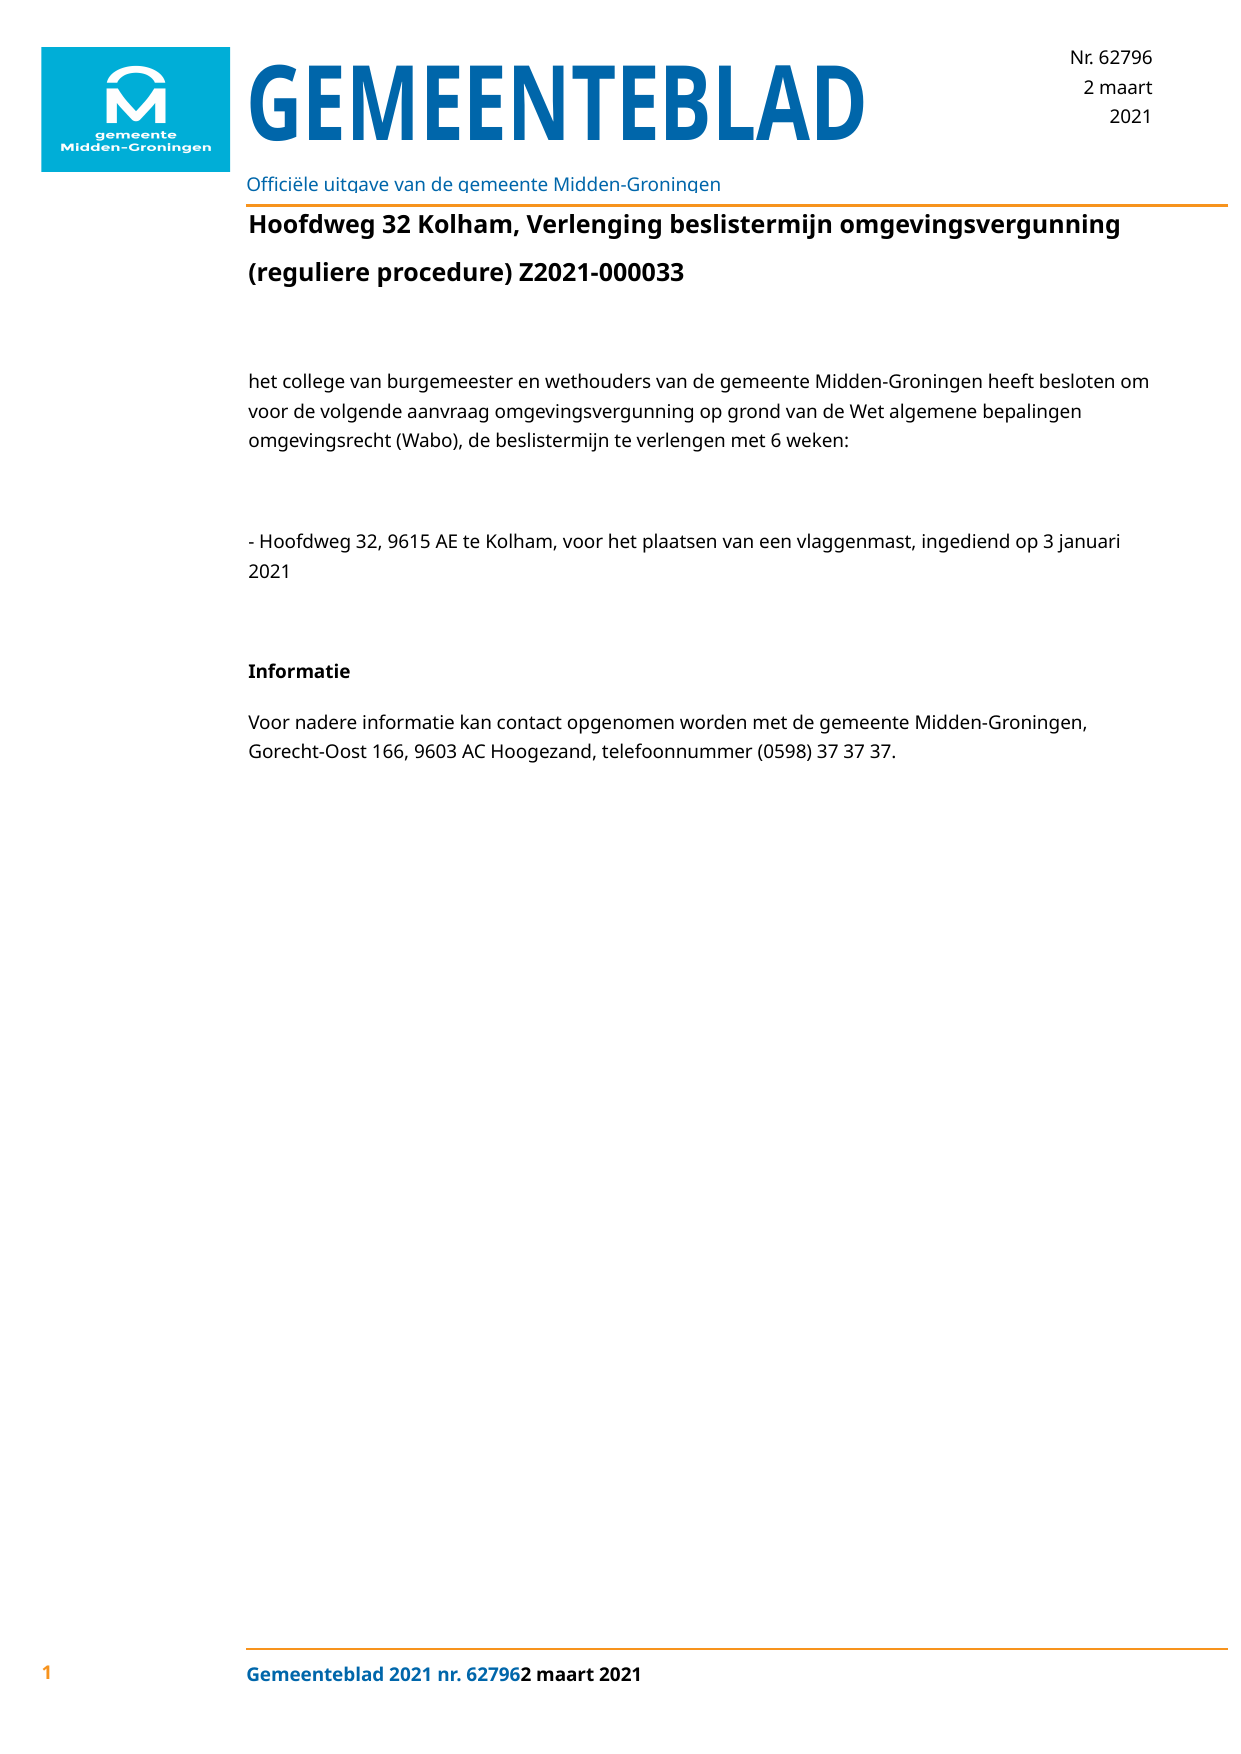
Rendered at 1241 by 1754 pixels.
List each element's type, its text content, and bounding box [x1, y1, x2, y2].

picture [184, 146, 190, 153]
picture [107, 89, 165, 122]
text - Hoofdweg 32, 9615 AE te Kolham, voor het plaatsen van een vlaggenmast, ingediend op 3 januari 2021 [248, 528, 1152, 584]
text Hoofdweg 32 Kolham, Verlenging beslistermijn omgevingsvergunning (reguliere procedure) Z2021-000033 [248, 207, 1152, 288]
text Voor nadere informatie kan contact opgenomen worden met de gemeente Midden-Groningen, Gorecht-Oost 166, 9603 AC Hoogezand, telefoonnummer (0598) 37 37 37. [248, 709, 1152, 764]
text het college van burgemeester en wethouders van de gemeente Midden-Groningen heeft besloten om voor de volgende aanvraag omgevingsvergunning op grond van de Wet algemene bepalingen omgevingsrecht (Wabo), de beslistermijn te verlengen met 6 weken: [248, 368, 1152, 453]
picture [108, 66, 164, 82]
text Informatie [248, 659, 1152, 684]
